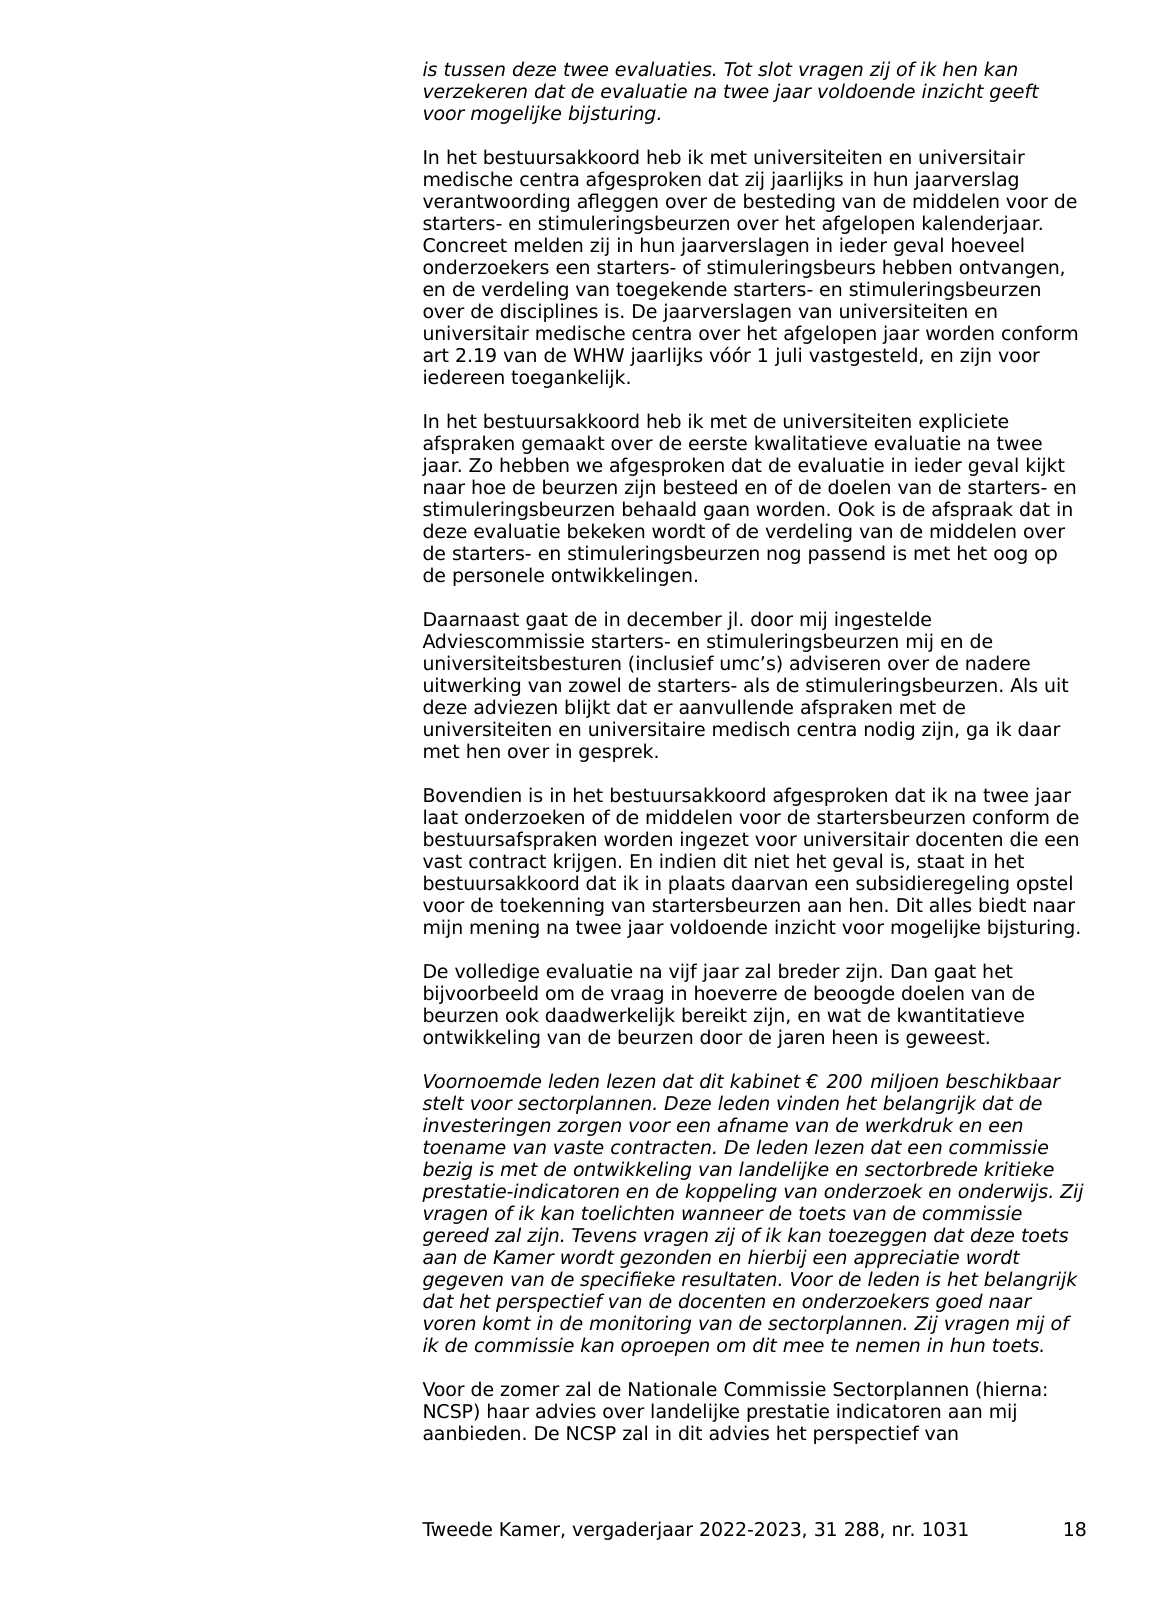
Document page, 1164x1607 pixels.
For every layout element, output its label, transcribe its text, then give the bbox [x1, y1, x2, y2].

text De volledige evaluatie na vijf jaar zal breder zijn. Dan gaat het bijvoorbeeld om de vraag in hoeverre de beoogde doelen van de beurzen ook daadwerkelijk bereikt zijn, en wat de kwantitatieve ontwikkeling van de beurzen door de jaren heen is geweest. [422, 961, 1087, 1049]
text Voor de zomer zal de Nationale Commissie Sectorplannen (hierna: NCSP) haar advies over landelijke prestatie indicatoren aan mij aanbieden. De NCSP zal in dit advies het perspectief van [422, 1379, 1087, 1445]
text is tussen deze twee evaluaties. Tot slot vragen zij of ik hen kan verzekeren dat de evaluatie na twee jaar voldoende inzicht geeft voor mogelijke bijsturing. [422, 59, 1087, 125]
text Daarnaast gaat de in december jl. door mij ingestelde Adviescommissie starters- en stimuleringsbeurzen mij en de universiteitsbesturen (inclusief umc’s) adviseren over de nadere uitwerking van zowel de starters- als de stimuleringsbeurzen. Als uit deze adviezen blijkt dat er aanvullende afspraken met de universiteiten en universitaire medisch centra nodig zijn, ga ik daar met hen over in gesprek. [422, 609, 1087, 763]
text In het bestuursakkoord heb ik met universiteiten en universitair medische centra afgesproken dat zij jaarlijks in hun jaarverslag verantwoording afleggen over de besteding van de middelen voor de starters- en stimuleringsbeurzen over het afgelopen kalenderjaar. Concreet melden zij in hun jaarverslagen in ieder geval hoeveel onderzoekers een starters- of stimuleringsbeurs hebben ontvangen, en de verdeling van toegekende starters- en stimuleringsbeurzen over de disciplines is. De jaarverslagen van universiteiten en universitair medische centra over het afgelopen jaar worden conform art 2.19 van de WHW jaarlijks vóór 1 juli vastgesteld, en zijn voor iedereen toegankelijk. [422, 147, 1087, 389]
text In het bestuursakkoord heb ik met de universiteiten expliciete afspraken gemaakt over de eerste kwalitatieve evaluatie na twee jaar. Zo hebben we afgesproken dat de evaluatie in ieder geval kijkt naar hoe de beurzen zijn besteed en of de doelen van de starters- en stimuleringsbeurzen behaald gaan worden. Ook is de afspraak dat in deze evaluatie bekeken wordt of de verdeling van de middelen over de starters- en stimuleringsbeurzen nog passend is met het oog op de personele ontwikkelingen. [422, 411, 1087, 587]
text Bovendien is in het bestuursakkoord afgesproken dat ik na twee jaar laat onderzoeken of de middelen voor de startersbeurzen conform de bestuursafspraken worden ingezet voor universitair docenten die een vast contract krijgen. En indien dit niet het geval is, staat in het bestuursakkoord dat ik in plaats daarvan een subsidieregeling opstel voor de toekenning van startersbeurzen aan hen. Dit alles biedt naar mijn mening na twee jaar voldoende inzicht voor mogelijke bijsturing. [422, 785, 1087, 939]
text Voornoemde leden lezen dat dit kabinet € 200 miljoen beschikbaar stelt voor sectorplannen. Deze leden vinden het belangrijk dat de investeringen zorgen voor een afname van de werkdruk en een toename van vaste contracten. De leden lezen dat een commissie bezig is met de ontwikkeling van landelijke en sectorbrede kritieke prestatie-indicatoren en de koppeling van onderzoek en onderwijs. Zij vragen of ik kan toelichten wanneer de toets van de commissie gereed zal zijn. Tevens vragen zij of ik kan toezeggen dat deze toets aan de Kamer wordt gezonden en hierbij een appreciatie wordt gegeven van de specifieke resultaten. Voor de leden is het belangrijk dat het perspectief van de docenten en onderzoekers goed naar voren komt in de monitoring van de sectorplannen. Zij vragen mij of ik de commissie kan oproepen om dit mee te nemen in hun toets. [422, 1071, 1087, 1357]
